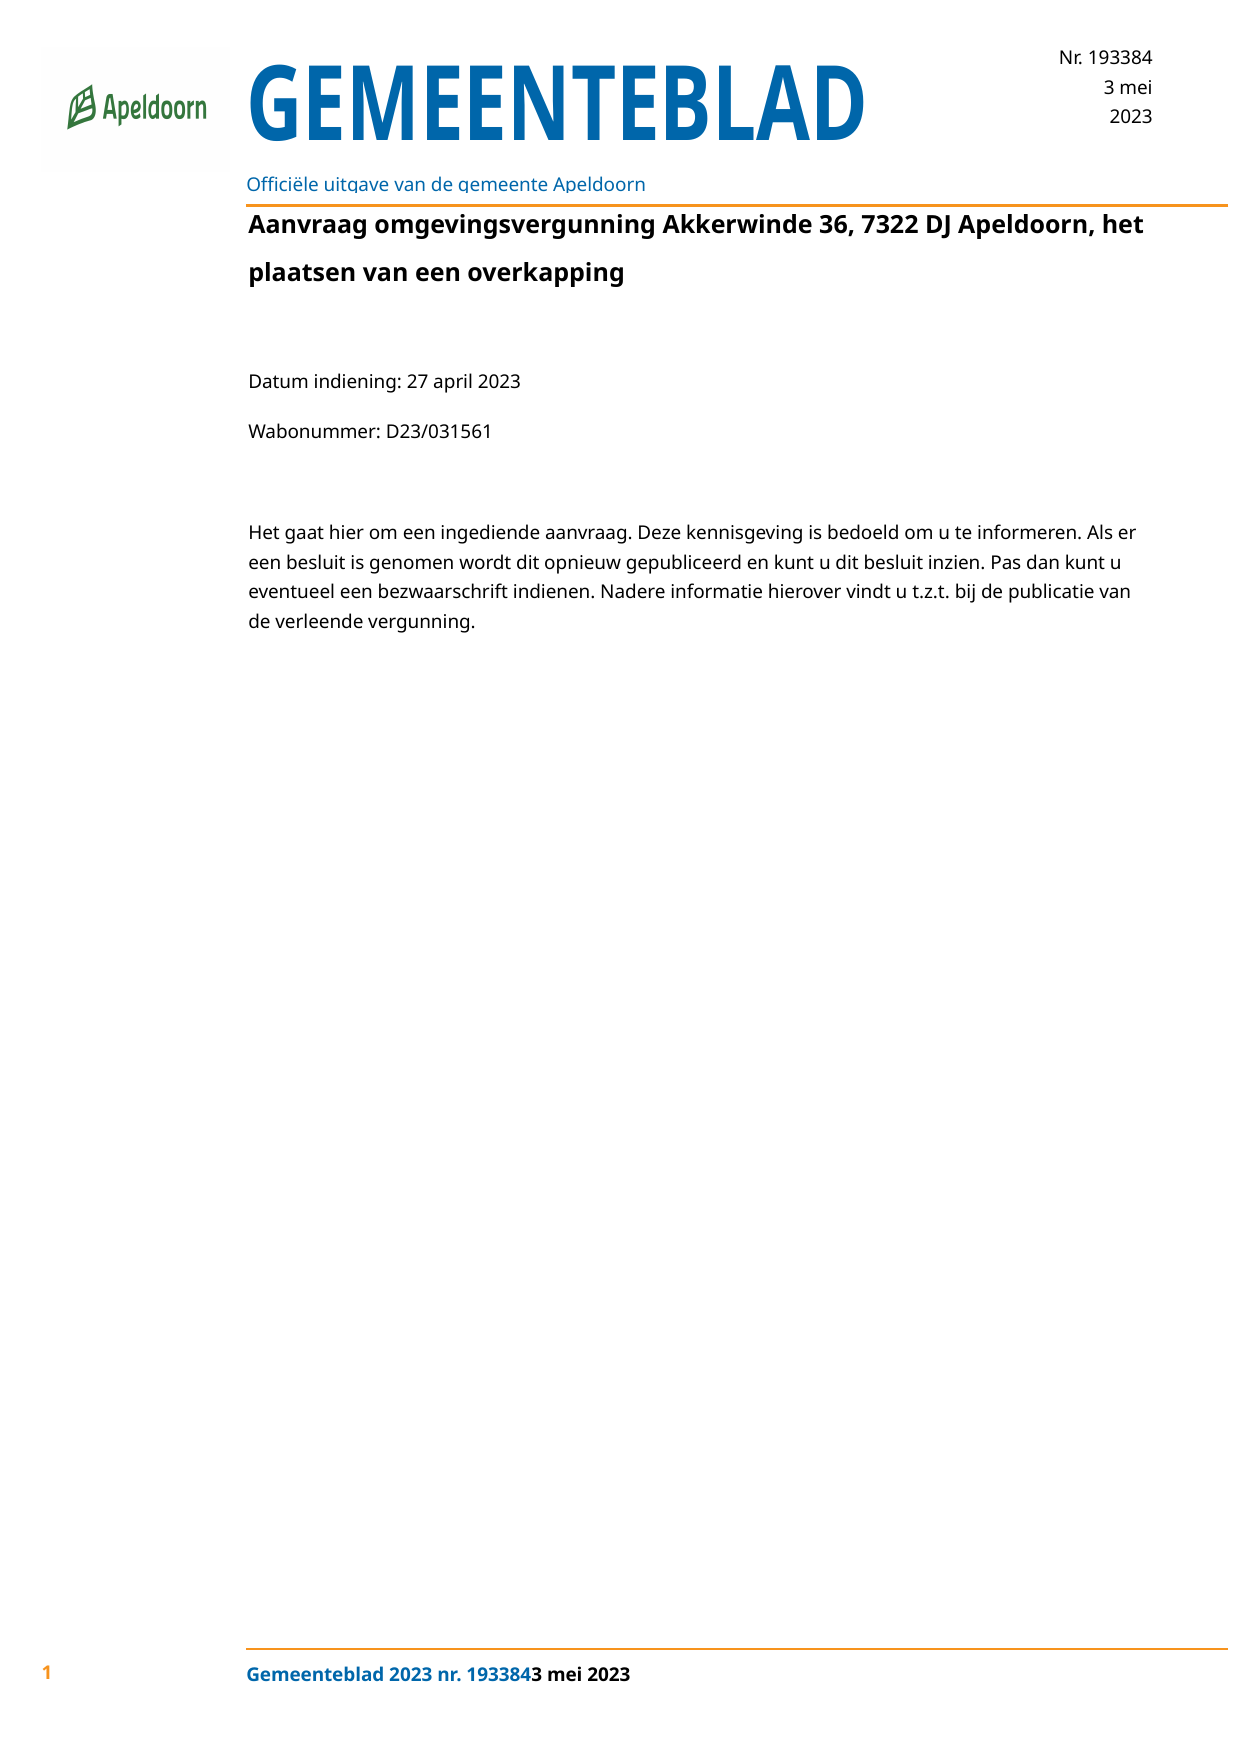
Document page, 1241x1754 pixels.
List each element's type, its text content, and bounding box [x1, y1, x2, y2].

text Aanvraag omgevingsvergunning Akkerwinde 36, 7322 DJ Apeldoorn, het plaatsen van een overkapping [248, 207, 1152, 288]
text Wabonummer: D23/031561 [248, 419, 1152, 444]
text Het gaat hier om een ingediende aanvraag. Deze kennisgeving is bedoeld om u te informeren. Als er een besluit is genomen wordt dit opnieuw gepubliceerd en kunt u dit besluit inzien. Pas dan kunt u eventueel een bezwaarschrift indienen. Nadere informatie hierover vindt u t.z.t. bij de publicatie van de verleende vergunning. [248, 519, 1152, 634]
picture [41, 47, 231, 172]
text Datum indiening: 27 april 2023 [248, 368, 1152, 394]
